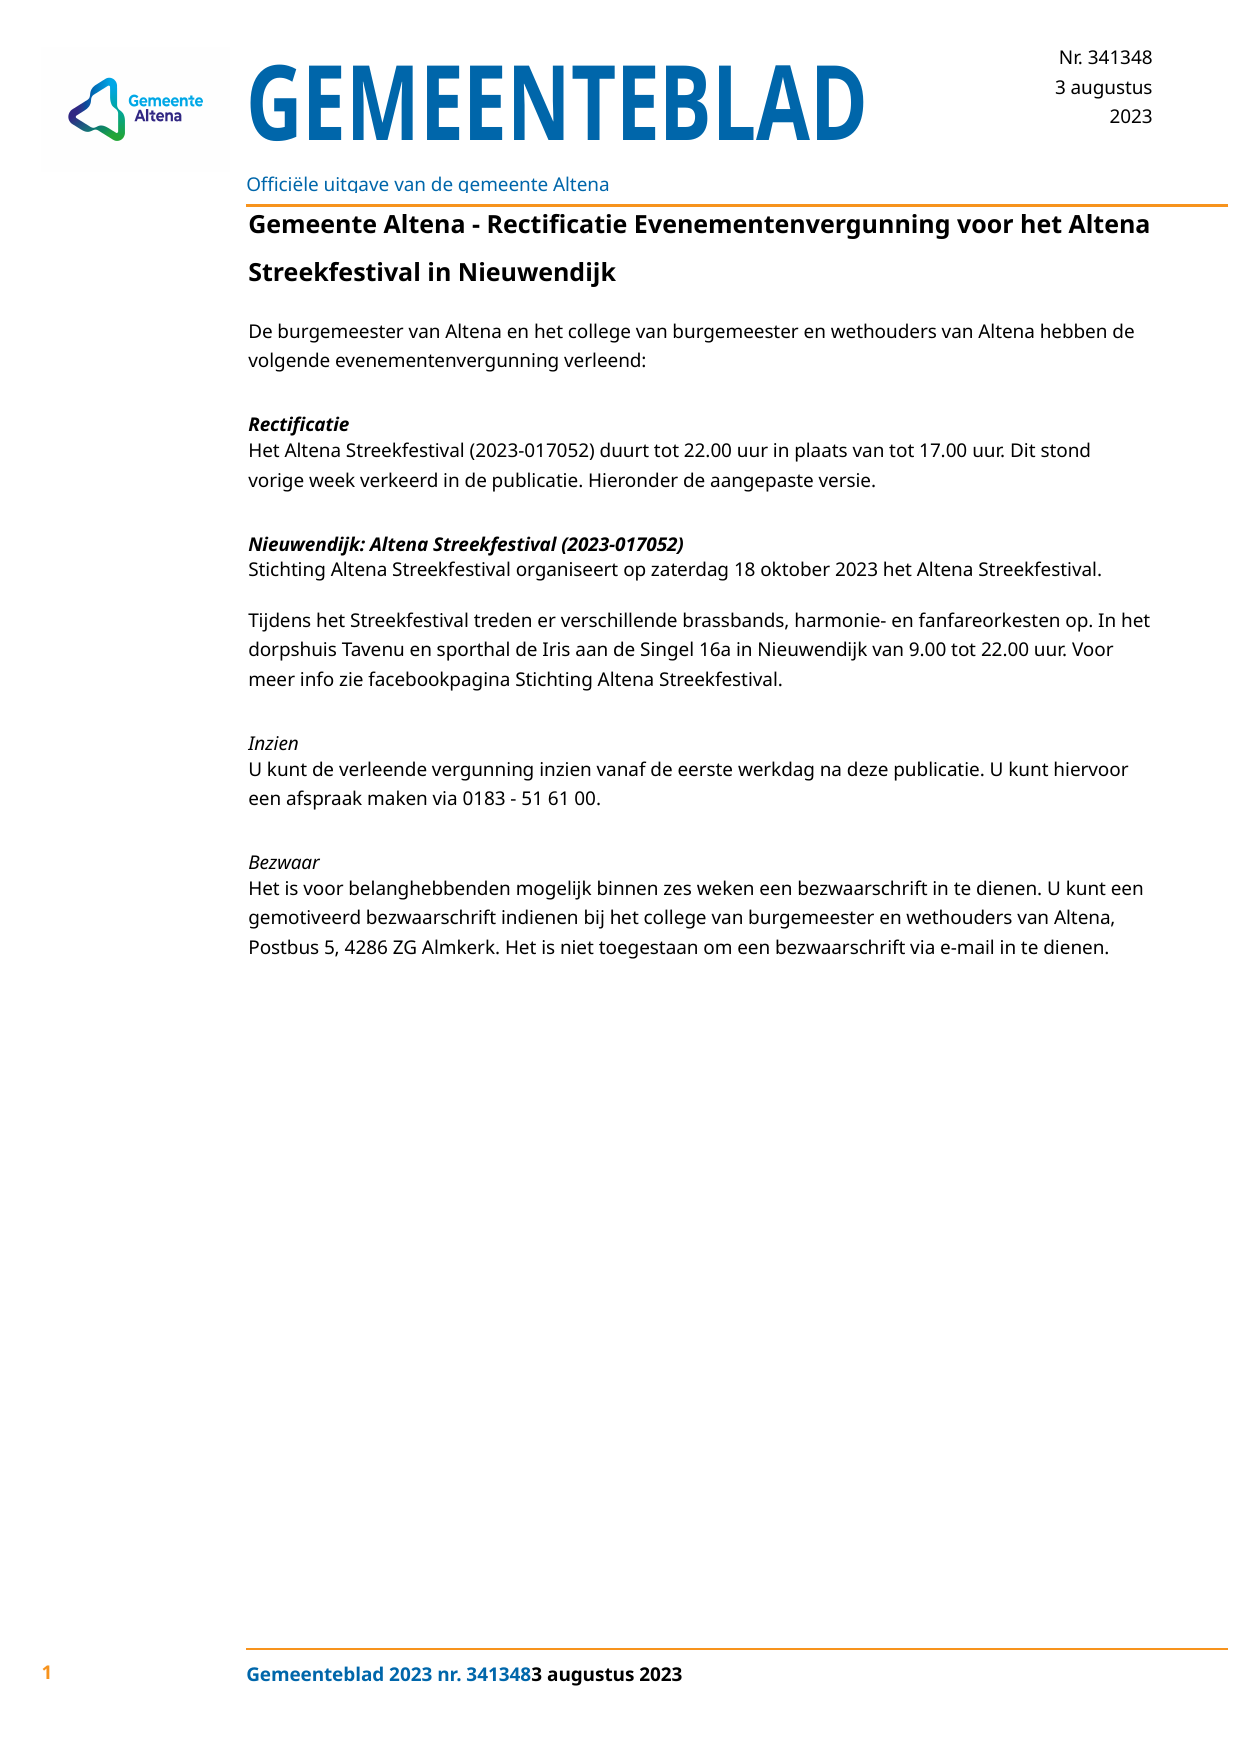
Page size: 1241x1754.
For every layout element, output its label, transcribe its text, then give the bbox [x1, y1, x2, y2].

text Stichting Altena Streekfestival organiseert op zaterdag 18 oktober 2023 het Altena Streekfestival. [248, 556, 1152, 582]
text De burgemeester van Altena en het college van burgemeester en wethouders van Altena hebben de volgende evenementenvergunning verleend: [248, 318, 1152, 373]
text Het Altena Streekfestival (2023-017052) duurt tot 22.00 uur in plaats van tot 17.00 uur. Dit stond vorige week verkeerd in de publicatie. Hieronder de aangepaste versie. [248, 437, 1152, 492]
text U kunt de verleende vergunning inzien vanaf de eerste werkdag na deze publicatie. U kunt hiervoor een afspraak maken via 0183 - 51 61 00. [248, 756, 1152, 811]
text Nieuwendijk: Altena Streekfestival (2023-017052) [248, 531, 1152, 556]
text Bezwaar [248, 849, 1152, 875]
text Het is voor belanghebbenden mogelijk binnen zes weken een bezwaarschrift in te dienen. U kunt een gemotiveerd bezwaarschrift indienen bij het college van burgemeester en wethouders van Altena, Postbus 5, 4286 ZG Almkerk. Het is niet toegestaan om een bezwaarschrift via e-mail in te dienen. [248, 875, 1152, 960]
text Tijdens het Streekfestival treden er verschillende brassbands, harmonie- en fanfareorkesten op. In het dorpshuis Tavenu en sporthal de Iris aan de Singel 16a in Nieuwendijk van 9.00 tot 22.00 uur. Voor meer info zie facebookpagina Stichting Altena Streekfestival. [248, 607, 1152, 692]
text Rectificatie [248, 411, 1152, 437]
picture [41, 47, 231, 172]
text Inzien [248, 730, 1152, 756]
text Gemeente Altena - Rectificatie Evenementenvergunning voor het Altena Streekfestival in Nieuwendijk [248, 207, 1152, 288]
